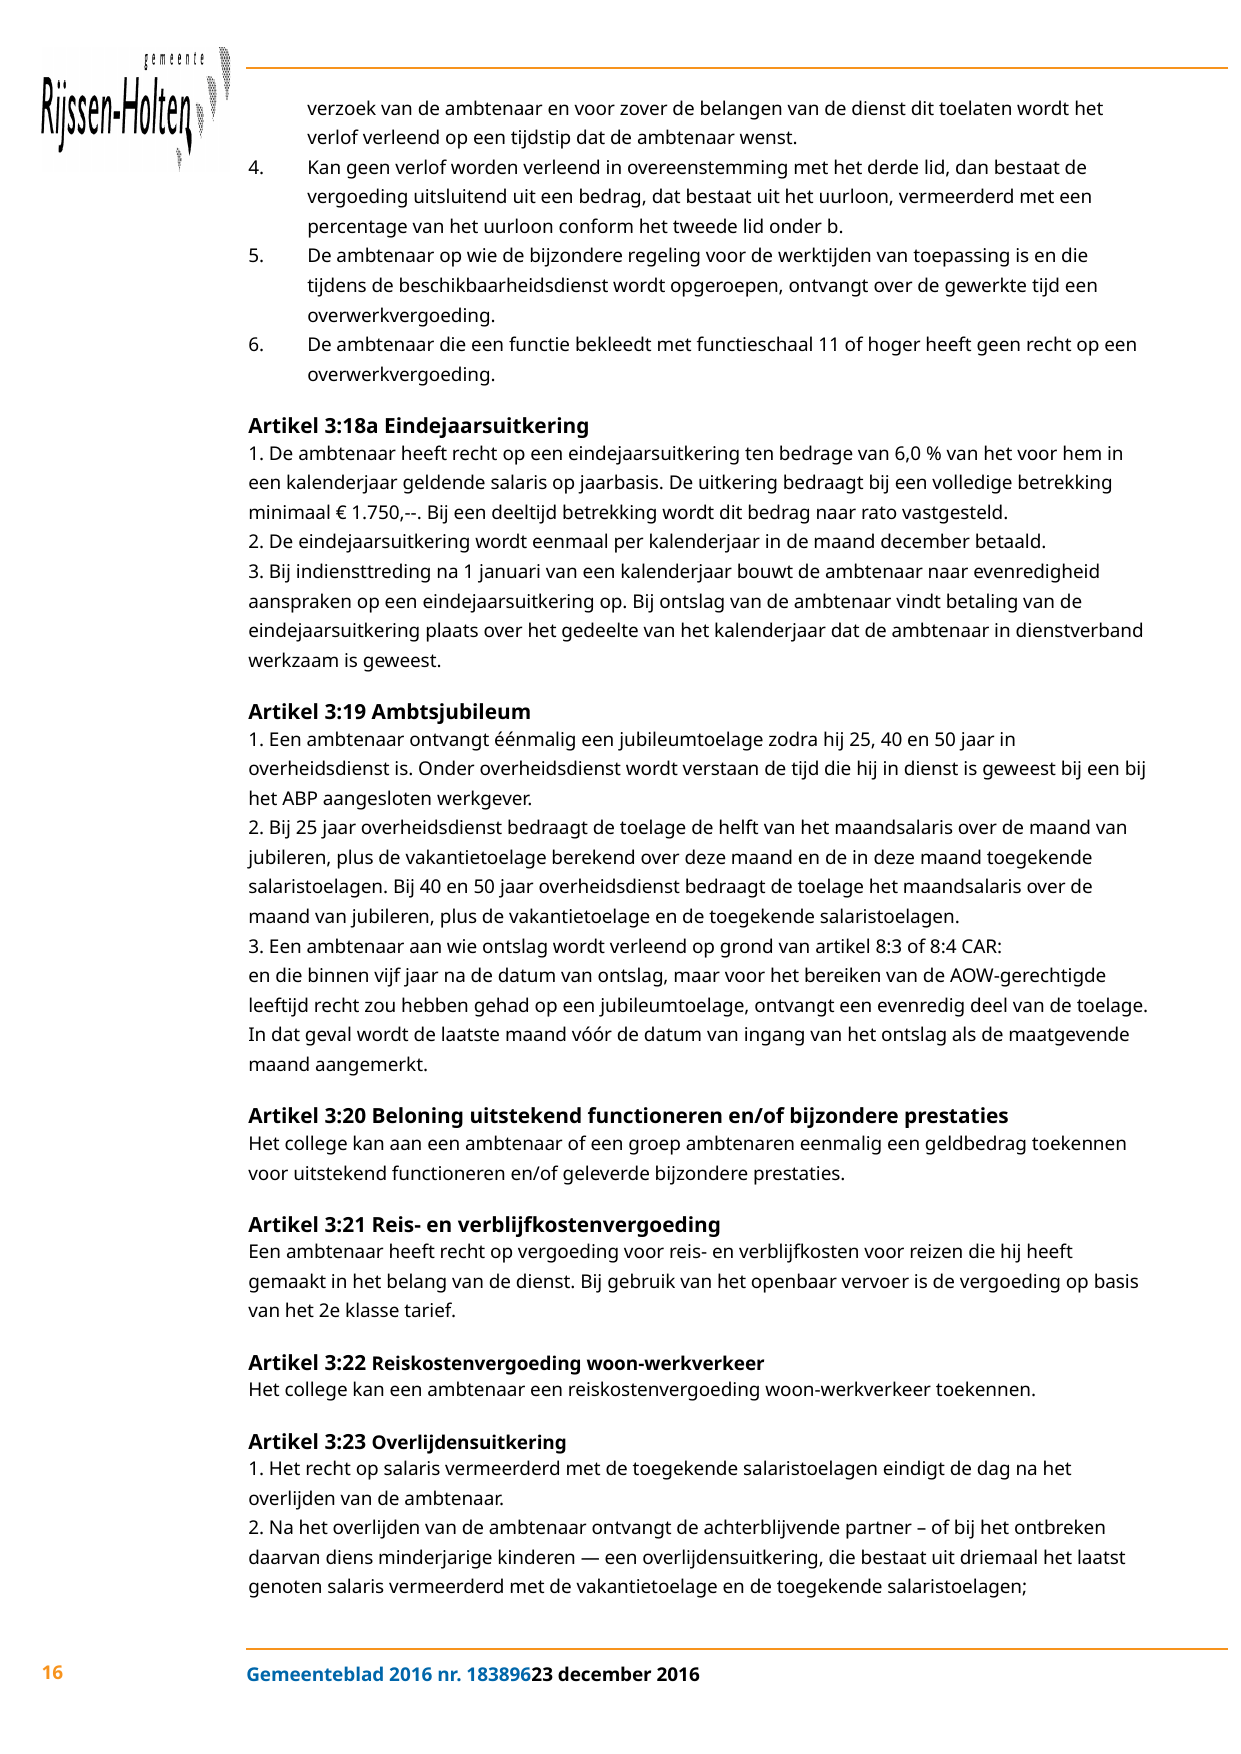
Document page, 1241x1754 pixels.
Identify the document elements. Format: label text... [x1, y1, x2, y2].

text 2. De eindejaarsuitkering wordt eenmaal per kalenderjaar in de maand december betaald. [248, 529, 1152, 554]
text 2. Na het overlijden van de ambtenaar ontvangt de achterblijvende partner – of bij het ontbreken daarvan diens minderjarige kinderen — een overlijdensuitkering, die bestaat uit driemaal het laatst genoten salaris vermeerderd met de vakantietoelage en de toegekende salaristoelagen; [248, 1514, 1152, 1599]
text 1. Een ambtenaar ontvangt éénmalig een jubileumtoelage zodra hij 25, 40 en 50 jaar in overheidsdienst is. Onder overheidsdienst wordt verstaan de tijd die hij in dienst is geweest bij een bij het ABP aangesloten werkgever. [248, 726, 1152, 811]
text Het college kan een ambtenaar een reiskostenvergoeding woon-werkverkeer toekennen. [248, 1377, 1152, 1402]
text Artikel 3:19 Ambtsjubileum [248, 697, 1152, 726]
text 2. Bij 25 jaar overheidsdienst bedraagt de toelage de helft van het maandsalaris over de maand van jubileren, plus de vakantietoelage berekend over deze maand en de in deze maand toegekende salaristoelagen. Bij 40 en 50 jaar overheidsdienst bedraagt de toelage het maandsalaris over de maand van jubileren, plus de vakantietoelage en de toegekende salaristoelagen. [248, 814, 1152, 929]
text 3. Bij indiensttreding na 1 januari van een kalenderjaar bouwt de ambtenaar naar evenredigheid aanspraken op een eindejaarsuitkering op. Bij ontslag van de ambtenaar vindt betaling van de eindejaarsuitkering plaats over het gedeelte van het kalenderjaar dat de ambtenaar in dienstverband werkzaam is geweest. [248, 558, 1152, 673]
text Artikel 3:21 Reis- en verblijfkostenvergoeding [248, 1210, 1152, 1238]
text 1. Het recht op salaris vermeerderd met de toegekende salaristoelagen eindigt de dag na het overlijden van de ambtenaar. [248, 1455, 1152, 1511]
list verzoek van de ambtenaar en voor zover de belangen van de dienst dit toelaten wordt het verlof verleend op een tijdstip dat de ambtenaar wenst. [248, 95, 1152, 150]
list Kan geen verlof worden verleend in overeenstemming met het derde lid, dan bestaat de vergoeding uitsluitend uit een bedrag, dat bestaat uit het uurloon, vermeerderd met een percentage van het uurloon conform het tweede lid onder b. [248, 154, 1152, 239]
text 1. De ambtenaar heeft recht op een eindejaarsuitkering ten bedrage van 6,0 % van het voor hem in een kalenderjaar geldende salaris op jaarbasis. De uitkering bedraagt bij een volledige betrekking minimaal € 1.750,--. Bij een deeltijd betrekking wordt dit bedrag naar rato vastgesteld. [248, 440, 1152, 525]
text 3. Een ambtenaar aan wie ontslag wordt verleend op grond van artikel 8:3 of 8:4 CAR: [248, 933, 1152, 959]
list De ambtenaar op wie de bijzondere regeling voor de werktijden van toepassing is en die tijdens de beschikbaarheidsdienst wordt opgeroepen, ontvangt over de gewerkte tijd een overwerkvergoeding. [248, 243, 1152, 328]
list De ambtenaar die een functie bekleedt met functieschaal 11 of hoger heeft geen recht op een overwerkvergoeding. [248, 331, 1152, 387]
text Artikel 3:22 Reiskostenvergoeding woon-werkverkeer [248, 1348, 1152, 1377]
text Het college kan aan een ambtenaar of een groep ambtenaren eenmalig een geldbedrag toekennen voor uitstekend functioneren en/of geleverde bijzondere prestaties. [248, 1130, 1152, 1185]
text Artikel 3:18a Eindejaarsuitkering [248, 411, 1152, 440]
text Artikel 3:20 Beloning uitstekend functioneren en/of bijzondere prestaties [248, 1102, 1152, 1130]
text Een ambtenaar heeft recht op vergoeding voor reis- en verblijfkosten voor reizen die hij heeft gemaakt in het belang van de dienst. Bij gebruik van het openbaar vervoer is de vergoeding op basis van het 2e klasse tarief. [248, 1238, 1152, 1323]
text Artikel 3:23 Overlijdensuitkering [248, 1427, 1152, 1455]
picture [41, 47, 231, 172]
text en die binnen vijf jaar na de datum van ontslag, maar voor het bereiken van de AOW-gerechtigde leeftijd recht zou hebben gehad op een jubileumtoelage, ontvangt een evenredig deel van de toelage. In dat geval wordt de laatste maand vóór de datum van ingang van het ontslag als de maatgevende maand aangemerkt. [248, 962, 1152, 1077]
